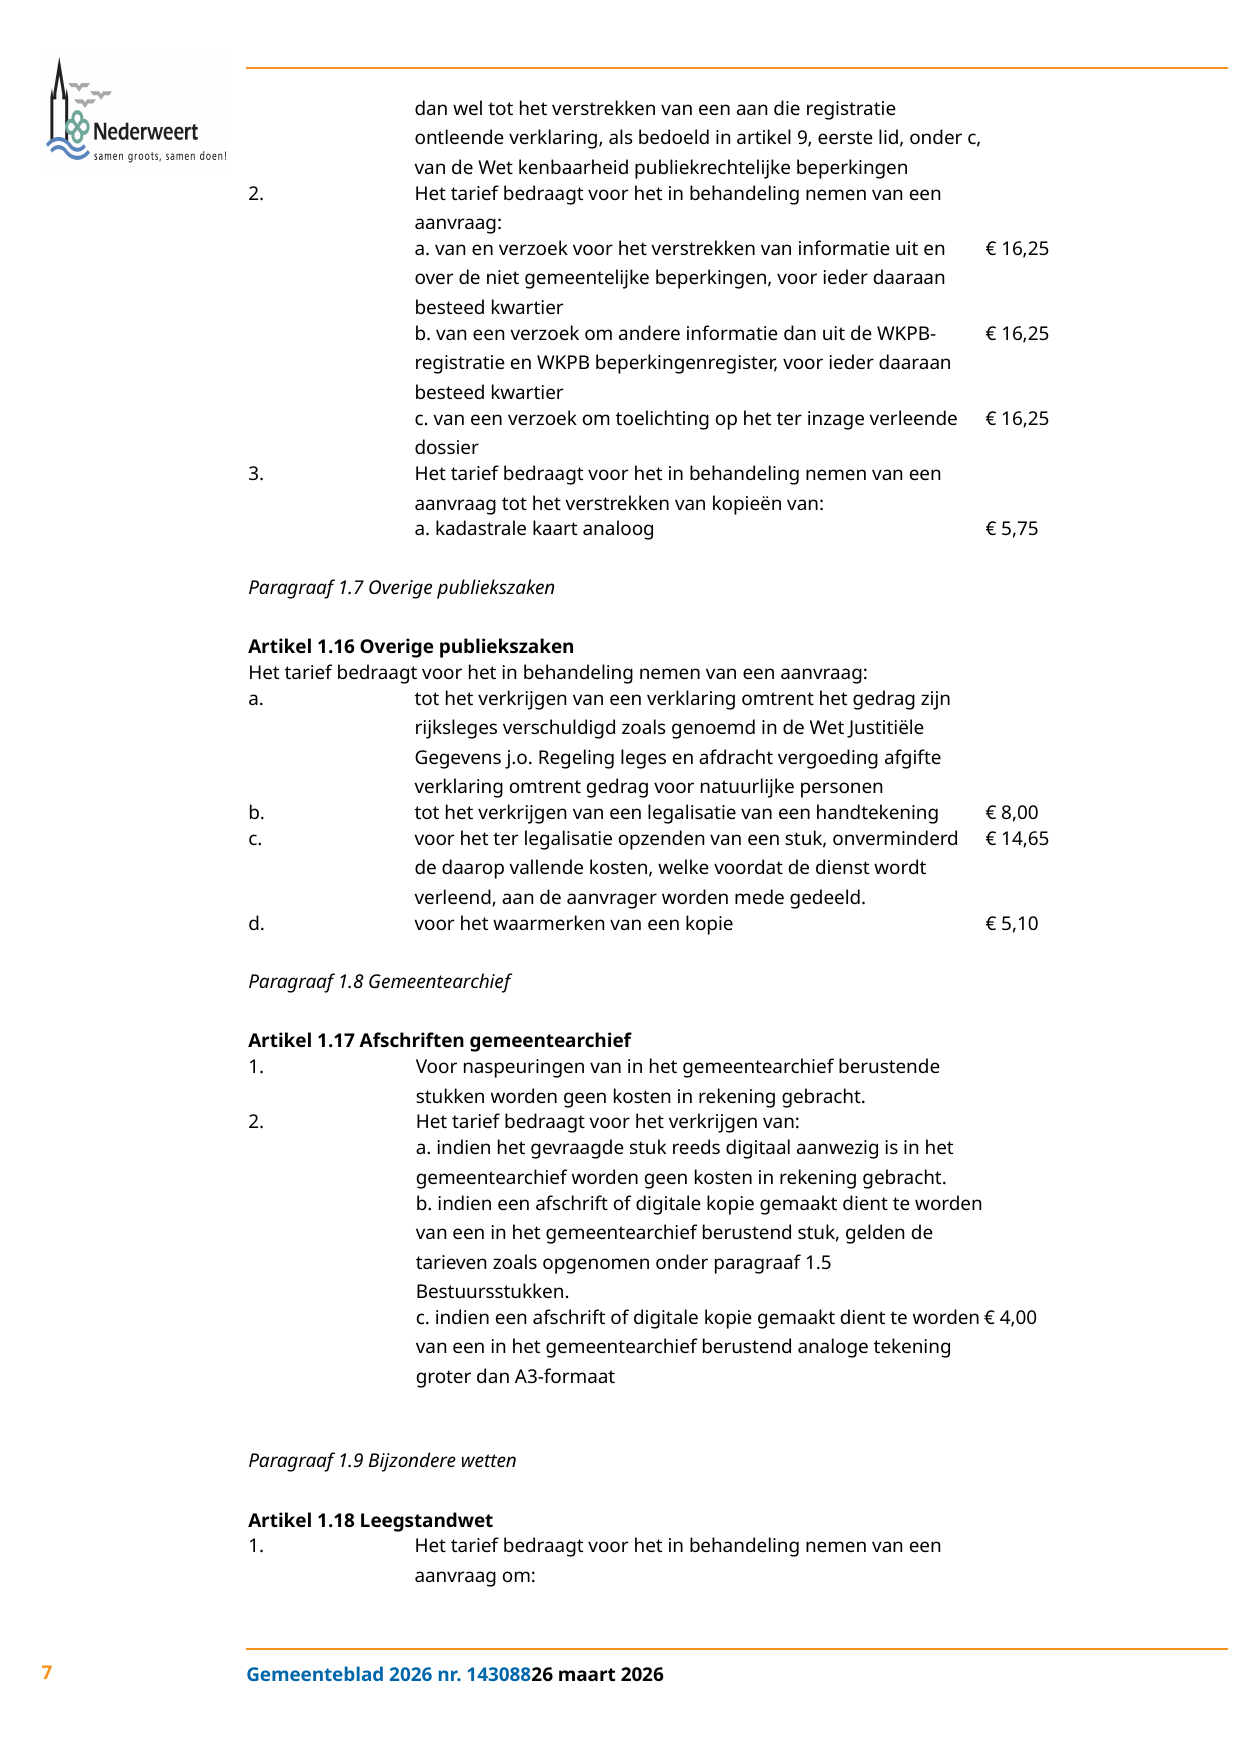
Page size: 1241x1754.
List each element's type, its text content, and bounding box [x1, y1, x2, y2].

table_cell voor het ter legalisatie opzenden van een stuk, onverminderd de daarop vallende kosten, welke voordat de dienst wordt verleend, aan de aanvrager worden mede gedeeld. [414, 825, 985, 910]
table_cell € 16,25 [985, 235, 1152, 320]
table_cell [984, 1190, 1152, 1304]
table_cell [984, 1389, 1152, 1415]
table_cell [248, 1190, 416, 1304]
table_cell 2. [248, 1109, 416, 1134]
table_cell [985, 685, 1152, 799]
table_header Artikel 1.17 Afschriften gemeentearchief [248, 1028, 984, 1053]
table_cell € 5,75 [985, 515, 1152, 541]
table_cell b. [248, 799, 414, 825]
table_cell [248, 320, 414, 405]
table_cell b. van een verzoek om andere informatie dan uit de WKPB-registratie en WKPB beperkingenregister, voor ieder daaraan besteed kwartier [414, 320, 985, 405]
table_cell [985, 95, 1152, 180]
table_cell € 4,00 [984, 1304, 1152, 1389]
table_cell b. indien een afschrift of digitale kopie gemaakt dient te worden van een in het gemeentearchief berustend stuk, gelden de tarieven zoals opgenomen onder paragraaf 1.5 Bestuursstukken. [416, 1190, 984, 1304]
table_cell [248, 1134, 416, 1190]
table_cell Het tarief bedraagt voor het verkrijgen van: [416, 1109, 984, 1134]
table_cell a. [248, 685, 414, 799]
picture [41, 47, 231, 172]
table_cell voor het waarmerken van een kopie [414, 910, 985, 936]
table_cell c. van een verzoek om toelichting op het ter inzage verleende dossier [414, 405, 985, 460]
table_cell [416, 1389, 984, 1415]
table_cell 1. [248, 1053, 416, 1109]
table_cell € 16,25 [985, 320, 1152, 405]
table_cell [248, 1304, 416, 1389]
table_cell € 5,10 [985, 910, 1152, 936]
text Paragraaf 1.8 Gemeentearchief [248, 968, 1152, 994]
text Paragraaf 1.7 Overige publiekszaken [248, 574, 1152, 600]
table_cell c. [248, 825, 414, 910]
table_cell 2. [248, 180, 414, 235]
table_cell a. indien het gevraagde stuk reeds digitaal aanwezig is in het gemeentearchief worden geen kosten in rekening gebracht. [416, 1134, 984, 1190]
table_cell € 8,00 [985, 799, 1152, 825]
table_cell Het tarief bedraagt voor het in behandeling nemen van een aanvraag: [414, 180, 985, 235]
table_cell € 16,25 [985, 405, 1152, 460]
table_cell [985, 180, 1152, 235]
table_cell tot het verkrijgen van een verklaring omtrent het gedrag zijn rijksleges verschuldigd zoals genoemd in de Wet Justitiële Gegevens j.o. Regeling leges en afdracht vergoeding afgifte verklaring omtrent gedrag voor natuurlijke personen [414, 685, 985, 799]
table_cell [248, 1389, 416, 1415]
table_cell € 14,65 [985, 825, 1152, 910]
table_header [984, 1028, 1152, 1053]
table_header [985, 1507, 1152, 1533]
table_cell [984, 1109, 1152, 1134]
table_cell Het tarief bedraagt voor het in behandeling nemen van een aanvraag: [248, 659, 985, 685]
table_cell [984, 1053, 1152, 1109]
table_header Artikel 1.18 Leegstandwet [248, 1507, 985, 1533]
table_header Artikel 1.16 Overige publiekszaken [248, 633, 985, 659]
table_cell [248, 235, 414, 320]
table_cell [984, 1134, 1152, 1190]
table_cell d. [248, 910, 414, 936]
table_cell [248, 95, 414, 180]
table_cell tot het verkrijgen van een legalisatie van een handtekening [414, 799, 985, 825]
table_cell Het tarief bedraagt voor het in behandeling nemen van een aanvraag tot het verstrekken van kopieën van: [414, 460, 985, 515]
table_cell dan wel tot het verstrekken van een aan die registratie ontleende verklaring, als bedoeld in artikel 9, eerste lid, onder c, van de Wet kenbaarheid publiekrechtelijke beperkingen [414, 95, 985, 180]
table_cell Voor naspeuringen van in het gemeentearchief berustende stukken worden geen kosten in rekening gebracht. [416, 1053, 984, 1109]
table_cell c. indien een afschrift of digitale kopie gemaakt dient te worden van een in het gemeentearchief berustend analoge tekening groter dan A3-formaat [416, 1304, 984, 1389]
table_cell Het tarief bedraagt voor het in behandeling nemen van een aanvraag om: [414, 1533, 985, 1588]
table_cell [248, 405, 414, 460]
table_cell 1. [248, 1533, 414, 1588]
table_header [985, 633, 1152, 659]
table_cell [985, 659, 1152, 685]
table_cell 3. [248, 460, 414, 515]
text Paragraaf 1.9 Bijzondere wetten [248, 1448, 1152, 1473]
table_cell [985, 1533, 1152, 1588]
table_cell a. van en verzoek voor het verstrekken van informatie uit en over de niet gemeentelijke beperkingen, voor ieder daaraan besteed kwartier [414, 235, 985, 320]
table_cell [248, 515, 414, 541]
table_cell a. kadastrale kaart analoog [414, 515, 985, 541]
table_cell [985, 460, 1152, 515]
